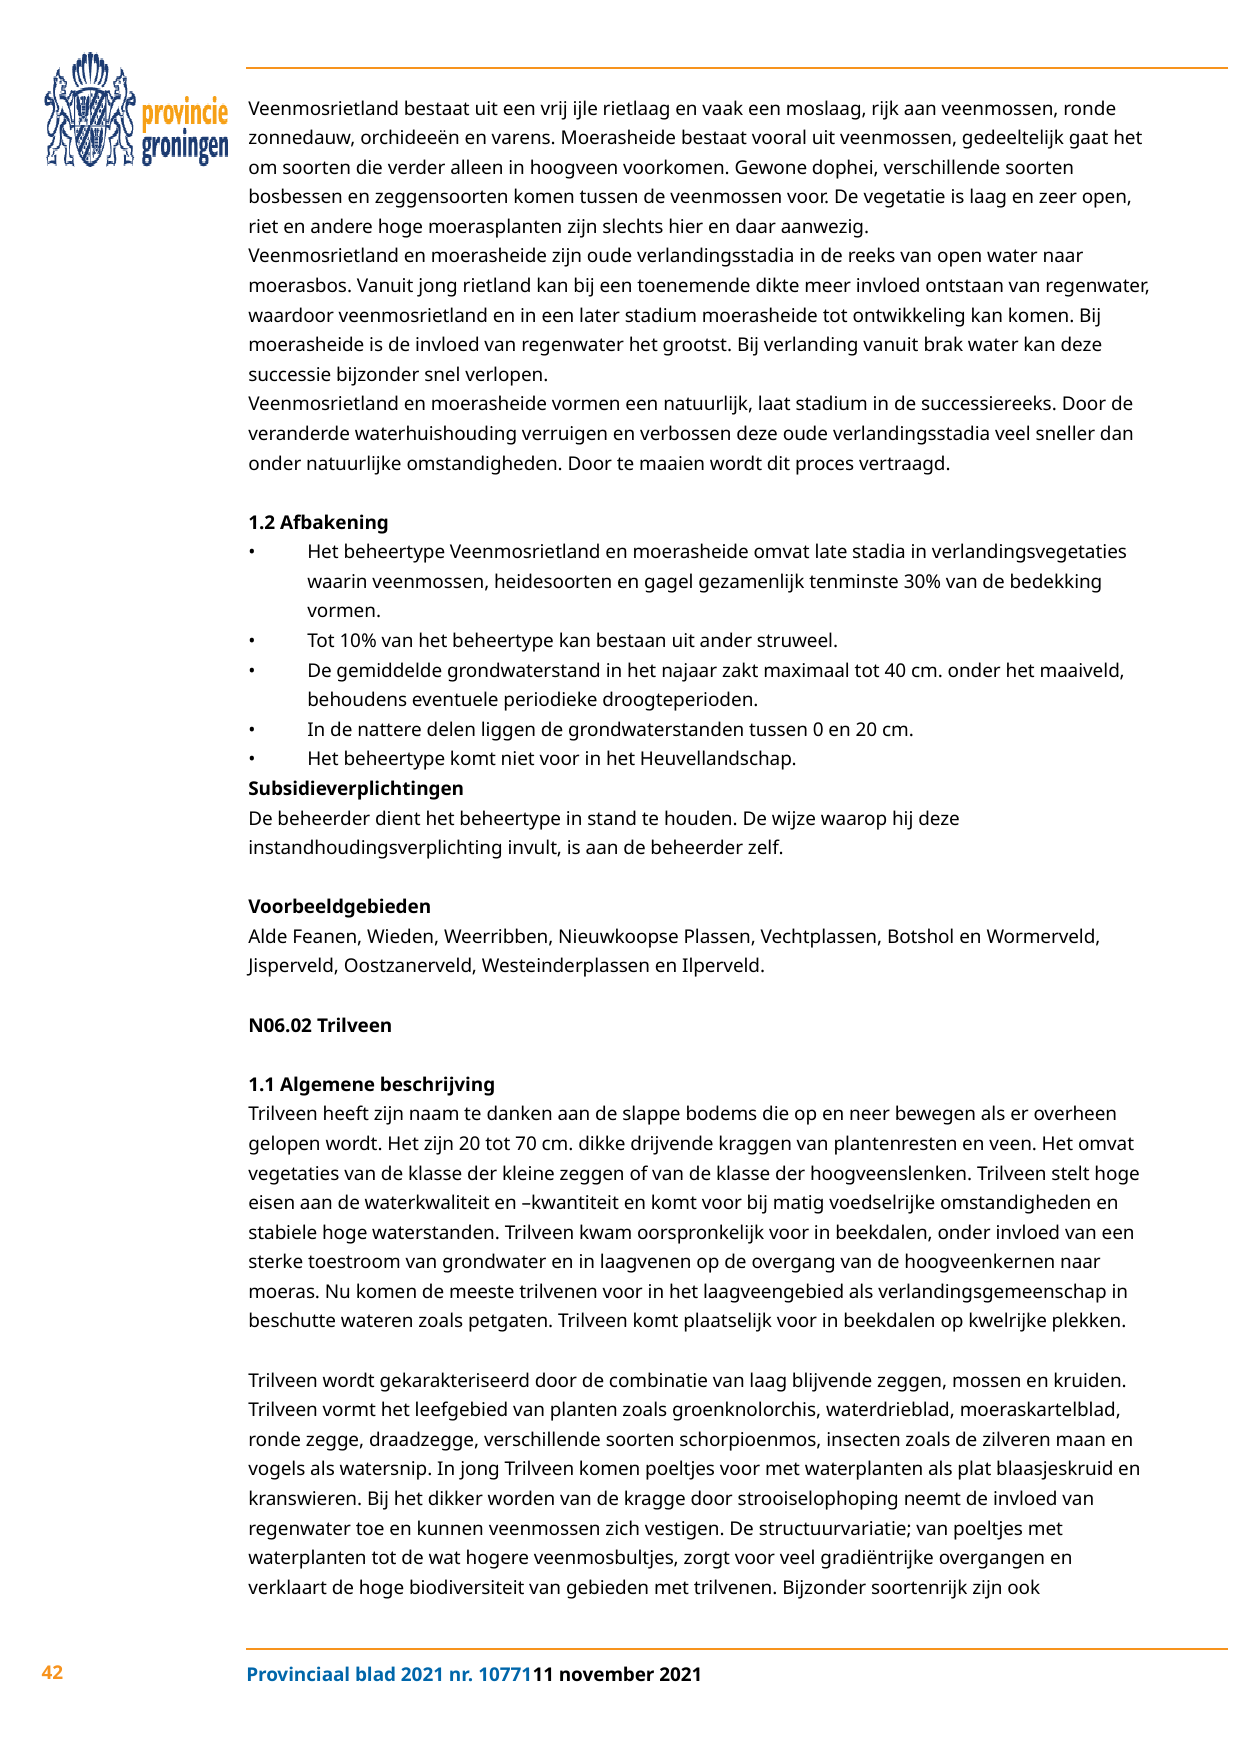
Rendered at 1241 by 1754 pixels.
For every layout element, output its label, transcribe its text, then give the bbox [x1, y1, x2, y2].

text Veenmosrietland en moerasheide vormen een natuurlijk, laat stadium in de successiereeks. Door de veranderde waterhuishouding verruigen en verbossen deze oude verlandingsstadia veel sneller dan onder natuurlijke omstandigheden. Door te maaien wordt dit proces vertraagd. [248, 391, 1152, 476]
list Tot 10% van het beheertype kan bestaan uit ander struweel. [248, 627, 1152, 653]
list In de nattere delen liggen de grondwaterstanden tussen 0 en 20 cm. [248, 716, 1152, 742]
list Het beheertype komt niet voor in het Heuvellandschap. [248, 746, 1152, 771]
text De beheerder dient het beheertype in stand te houden. De wijze waarop hij deze instandhoudingsverplichting invult, is aan de beheerder zelf. [248, 805, 1152, 860]
text Alde Feanen, Wieden, Weerribben, Nieuwkoopse Plassen, Vechtplassen, Botshol en Wormerveld, Jisperveld, Oostzanerveld, Westeinderplassen en Ilperveld. [248, 923, 1152, 978]
text 1.2 Afbakening [248, 509, 1152, 535]
text Veenmosrietland en moerasheide zijn oude verlandingsstadia in de reeks van open water naar moerasbos. Vanuit jong rietland kan bij een toenemende dikte meer invloed ontstaan van regenwater, waardoor veenmosrietland en in een later stadium moerasheide tot ontwikkeling kan komen. Bij moerasheide is de invloed van regenwater het grootst. Bij verlanding vanuit brak water kan deze successie bijzonder snel verlopen. [248, 243, 1152, 387]
text Trilveen wordt gekarakteriseerd door de combinatie van laag blijvende zeggen, mossen en kruiden. Trilveen vormt het leefgebied van planten zoals groenknolorchis, waterdrieblad, moeraskartelblad, ronde zegge, draadzegge, verschillende soorten schorpioenmos, insecten zoals de zilveren maan en vogels als watersnip. In jong Trilveen komen poeltjes voor met waterplanten als plat blaasjeskruid en kranswieren. Bij het dikker worden van de kragge door strooiselophoping neemt de invloed van regenwater toe en kunnen veenmossen zich vestigen. De structuurvariatie; van poeltjes met waterplanten tot de wat hogere veenmosbultjes, zorgt voor veel gradiëntrijke overgangen en verklaart de hoge biodiversiteit van gebieden met trilvenen. Bijzonder soortenrijk zijn ook [248, 1367, 1152, 1600]
text Subsidieverplichtingen [248, 775, 1152, 801]
picture [41, 47, 231, 172]
text Trilveen heeft zijn naam te danken aan de slappe bodems die op en neer bewegen als er overheen gelopen wordt. Het zijn 20 tot 70 cm. dikke drijvende kraggen van plantenresten en veen. Het omvat vegetaties van de klasse der kleine zeggen of van de klasse der hoogveenslenken. Trilveen stelt hoge eisen aan de waterkwaliteit en –kwantiteit en komt voor bij matig voedselrijke omstandigheden en stabiele hoge waterstanden. Trilveen kwam oorspronkelijk voor in beekdalen, onder invloed van een sterke toestroom van grondwater en in laagvenen op de overgang van de hoogveenkernen naar moeras. Nu komen de meeste trilvenen voor in het laagveengebied als verlandingsgemeenschap in beschutte wateren zoals petgaten. Trilveen komt plaatselijk voor in beekdalen op kwelrijke plekken. [248, 1101, 1152, 1333]
text N06.02 Trilveen [248, 1012, 1152, 1038]
text 1.1 Algemene beschrijving [248, 1071, 1152, 1097]
list Het beheertype Veenmosrietland en moerasheide omvat late stadia in verlandingsvegetaties waarin veenmossen, heidesoorten en gagel gezamenlijk tenminste 30% van de bedekking vormen. [248, 538, 1152, 623]
text Veenmosrietland bestaat uit een vrij ijle rietlaag en vaak een moslaag, rijk aan veenmossen, ronde zonnedauw, orchideeën en varens. Moerasheide bestaat vooral uit veenmossen, gedeeltelijk gaat het om soorten die verder alleen in hoogveen voorkomen. Gewone dophei, verschillende soorten bosbessen en zeggensoorten komen tussen de veenmossen voor. De vegetatie is laag en zeer open, riet en andere hoge moerasplanten zijn slechts hier en daar aanwezig. [248, 95, 1152, 239]
list De gemiddelde grondwaterstand in het najaar zakt maximaal tot 40 cm. onder het maaiveld, behoudens eventuele periodieke droogteperioden. [248, 657, 1152, 712]
text Voorbeeldgebieden [248, 893, 1152, 919]
